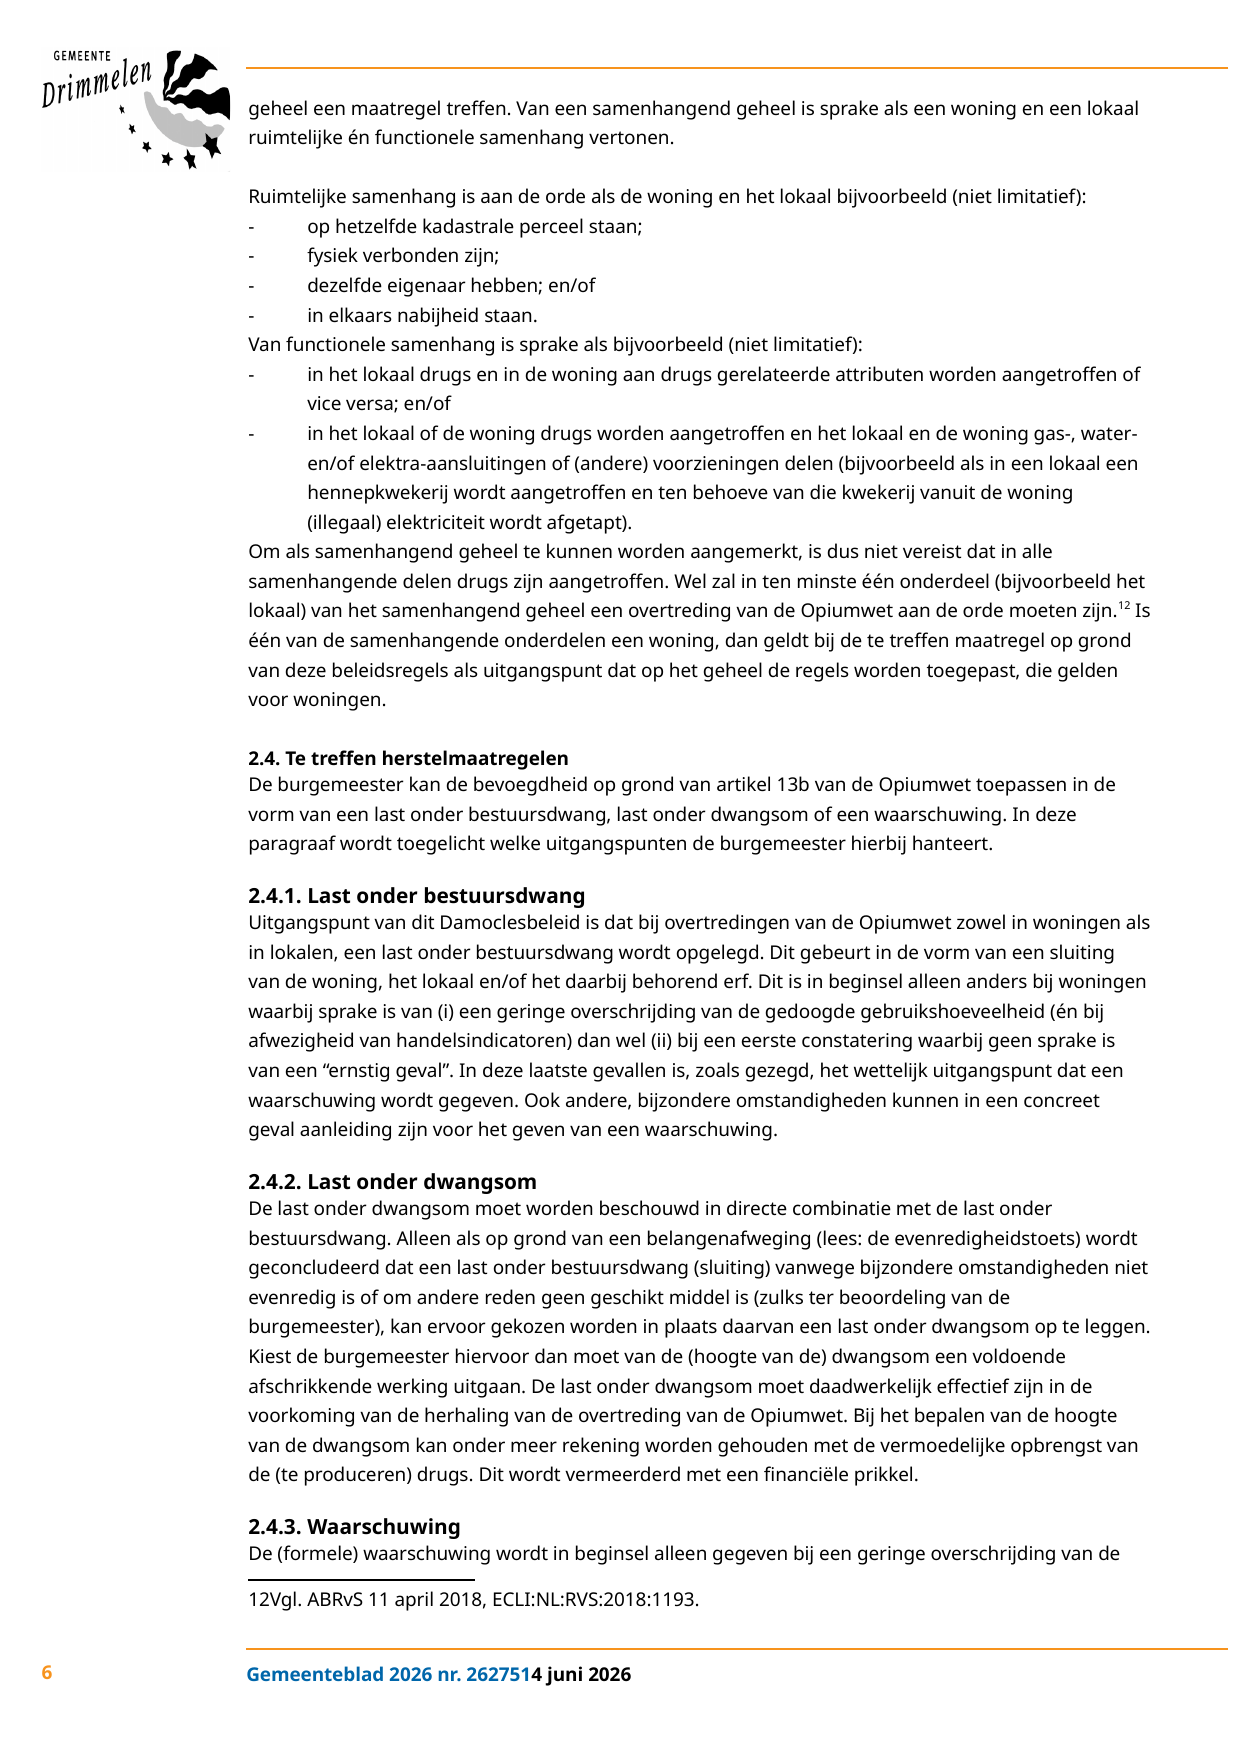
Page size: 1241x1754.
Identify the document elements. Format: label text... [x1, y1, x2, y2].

text Van functionele samenhang is sprake als bijvoorbeeld (niet limitatief): [248, 331, 1152, 357]
text Ruimtelijke samenhang is aan de orde als de woning en het lokaal bijvoorbeeld (niet limitatief): [248, 183, 1152, 209]
text geheel een maatregel treffen. Van een samenhangend geheel is sprake als een woning en een lokaal ruimtelijke én functionele samenhang vertonen. [248, 95, 1152, 150]
list in het lokaal drugs en in de woning aan drugs gerelateerde attributen worden aangetroffen of vice versa; en/of [248, 361, 1152, 416]
list dezelfde eigenaar hebben; en/of [248, 272, 1152, 298]
text De last onder dwangsom moet worden beschouwd in directe combinatie met de last onder bestuursdwang. Alleen als op grond van een belangenafweging (lees: de evenredigheidstoets) wordt geconcludeerd dat een last onder bestuursdwang (sluiting) vanwege bijzondere omstandigheden niet evenredig is of om andere reden geen geschikt middel is (zulks ter beoordeling van de burgemeester), kan ervoor gekozen worden in plaats daarvan een last onder dwangsom op te leggen. Kiest de burgemeester hiervoor dan moet van de (hoogte van de) dwangsom een voldoende afschrikkende werking uitgaan. De last onder dwangsom moet daadwerkelijk effectief zijn in de voorkoming van de herhaling van de overtreding van de Opiumwet. Bij het bepalen van de hoogte van de dwangsom kan onder meer rekening worden gehouden met de vermoedelijke opbrengst van de (te produceren) drugs. Dit wordt vermeerderd met een financiële prikkel. [248, 1195, 1152, 1487]
text 2.4.3. Waarschuwing [248, 1512, 1152, 1540]
text 2.4. Te treffen herstelmaatregelen [248, 746, 1152, 771]
list in het lokaal of de woning drugs worden aangetroffen en het lokaal en de woning gas-, water- en/of elektra-aansluitingen of (andere) voorzieningen delen (bijvoorbeeld als in een lokaal een hennepkwekerij wordt aangetroffen en ten behoeve van die kwekerij vanuit de woning (illegaal) elektriciteit wordt afgetapt). [248, 420, 1152, 535]
text De (formele) waarschuwing wordt in beginsel alleen gegeven bij een geringe overschrijding van de [248, 1540, 1152, 1566]
text Vgl. ABRvS 11 april 2018, ECLI:NL:RVS:2018:1193. [248, 1586, 1152, 1612]
list in elkaars nabijheid staan. [248, 302, 1152, 328]
text Om als samenhangend geheel te kunnen worden aangemerkt, is dus niet vereist dat in alle samenhangende delen drugs zijn aangetroffen. Wel zal in ten minste één onderdeel (bijvoorbeeld het lokaal) van het samenhangend geheel een overtreding van de Opiumwet aan de orde moeten zijn. Is één van de samenhangende onderdelen een woning, dan geldt bij de te treffen maatregel op grond van deze beleidsregels als uitgangspunt dat op het geheel de regels worden toegepast, die gelden voor woningen. [248, 538, 1152, 712]
text Uitgangspunt van dit Damoclesbeleid is dat bij overtredingen van de Opiumwet zowel in woningen als in lokalen, een last onder bestuursdwang wordt opgelegd. Dit gebeurt in de vorm van een sluiting van de woning, het lokaal en/of het daarbij behorend erf. Dit is in beginsel alleen anders bij woningen waarbij sprake is van (i) een geringe overschrijding van de gedoogde gebruikshoeveelheid (én bij afwezigheid van handelsindicatoren) dan wel (ii) bij een eerste constatering waarbij geen sprake is van een “ernstig geval”. In deze laatste gevallen is, zoals gezegd, het wettelijk uitgangspunt dat een waarschuwing wordt gegeven. Ook andere, bijzondere omstandigheden kunnen in een concreet geval aanleiding zijn voor het geven van een waarschuwing. [248, 909, 1152, 1142]
text 2.4.1. Last onder bestuursdwang [248, 881, 1152, 909]
text 2.4.2. Last onder dwangsom [248, 1167, 1152, 1195]
text De burgemeester kan de bevoegdheid op grond van artikel 13b van de Opiumwet toepassen in de vorm van een last onder bestuursdwang, last onder dwangsom of een waarschuwing. In deze paragraaf wordt toegelicht welke uitgangspunten de burgemeester hierbij hanteert. [248, 771, 1152, 856]
list fysiek verbonden zijn; [248, 243, 1152, 268]
picture [41, 47, 231, 172]
list op hetzelfde kadastrale perceel staan; [248, 213, 1152, 239]
